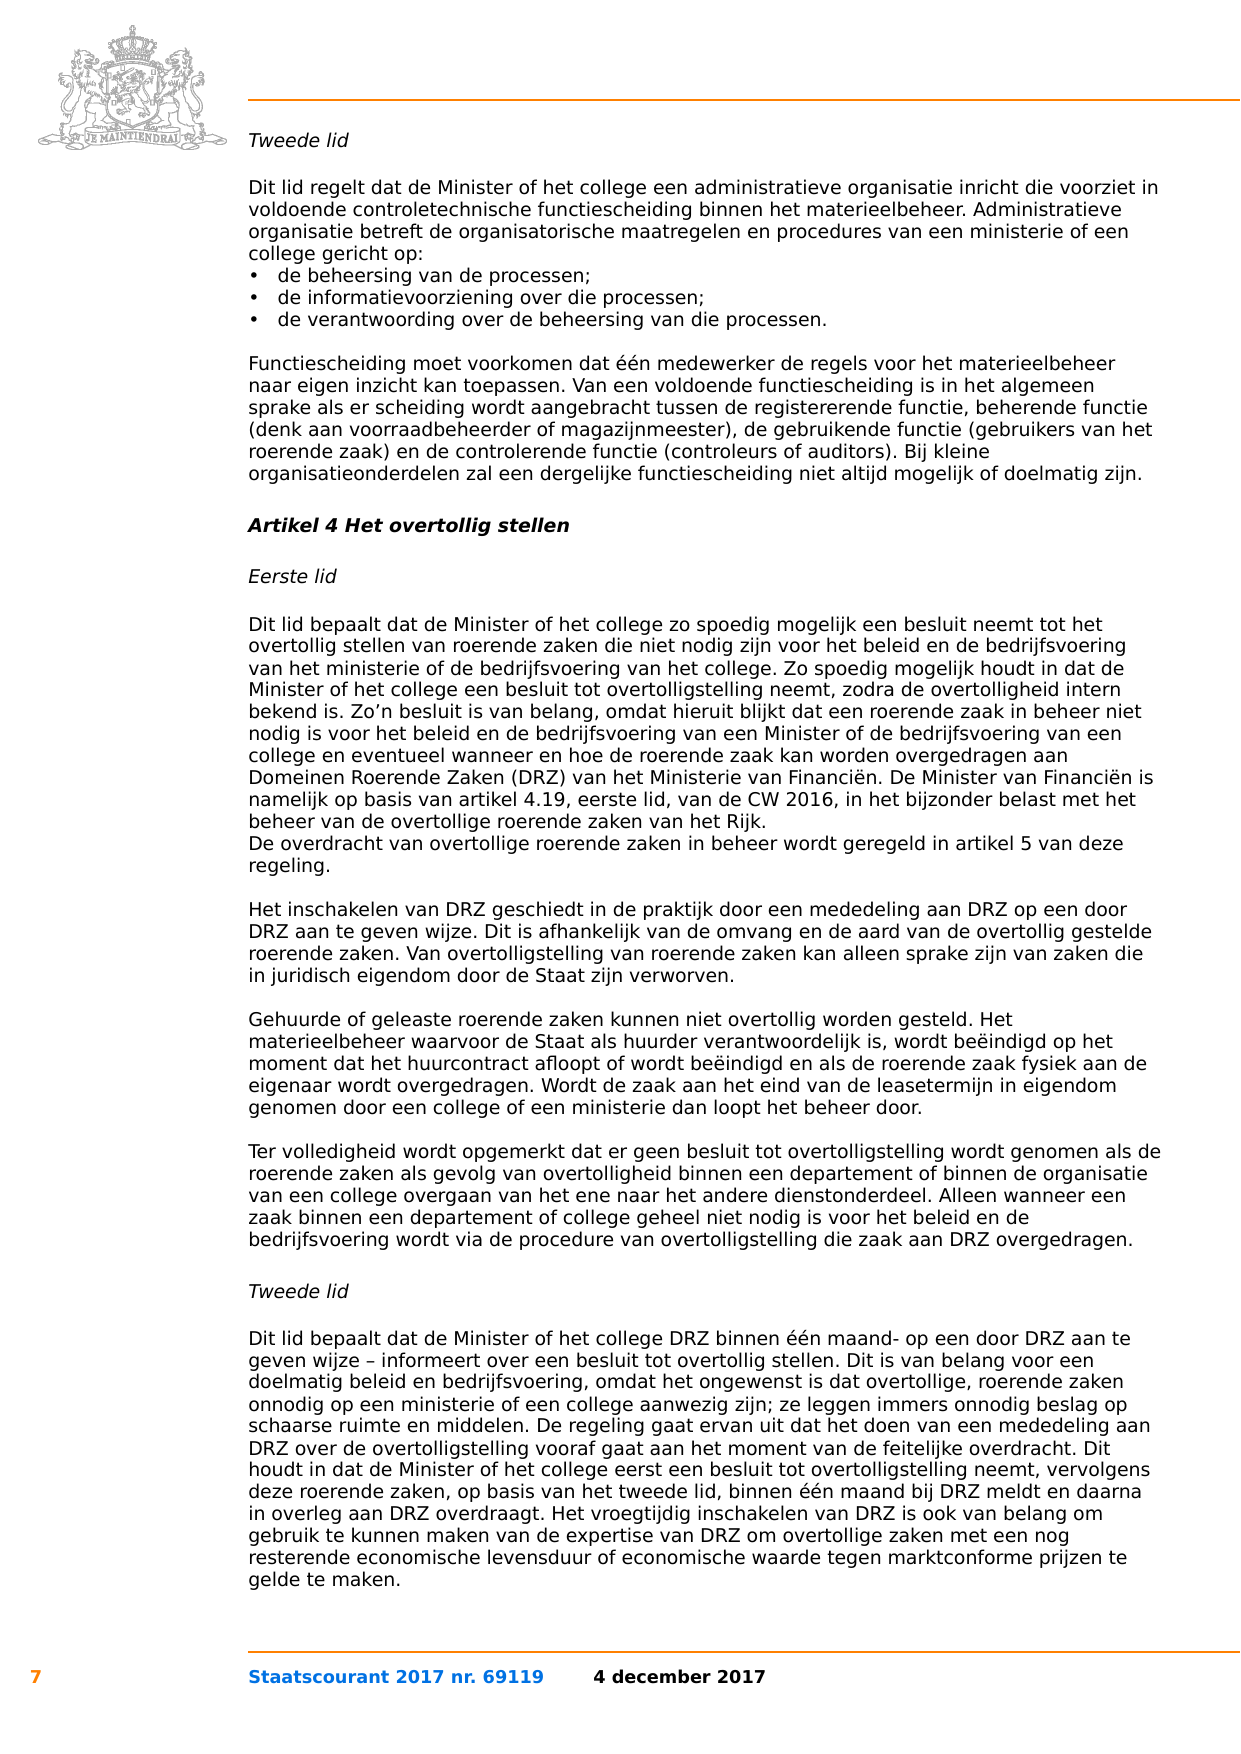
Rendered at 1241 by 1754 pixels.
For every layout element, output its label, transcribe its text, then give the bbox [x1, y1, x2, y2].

subtitle Tweede lid [248, 130, 1163, 152]
text Het inschakelen van DRZ geschiedt in de praktijk door een mededeling aan DRZ op een door DRZ aan te geven wijze. Dit is afhankelijk van de omvang en de aard van de overtollig gestelde roerende zaken. Van overtolligstelling van roerende zaken kan alleen sprake zijn van zaken die in juridisch eigendom door de Staat zijn verworven. [248, 899, 1163, 987]
subtitle Eerste lid [248, 566, 1163, 588]
picture [38, 25, 227, 150]
text Dit lid regelt dat de Minister of het college een administratieve organisatie inricht die voorziet in voldoende controletechnische functiescheiding binnen het materieelbeheer. Administratieve organisatie betreft de organisatorische maatregelen en procedures van een ministerie of een college gericht op: [248, 177, 1163, 265]
text Gehuurde of geleaste roerende zaken kunnen niet overtollig worden gesteld. Het materieelbeheer waarvoor de Staat als huurder verantwoordelijk is, wordt beëindigd op het moment dat het huurcontract afloopt of wordt beëindigd en als de roerende zaak fysiek aan de eigenaar wordt overgedragen. Wordt de zaak aan het eind van de leasetermijn in eigendom genomen door een college of een ministerie dan loopt het beheer door. [248, 1009, 1163, 1119]
text • de beheersing van de processen; [248, 265, 1163, 287]
text Dit lid bepaalt dat de Minister of het college DRZ binnen één maand- op een door DRZ aan te geven wijze – informeert over een besluit tot overtollig stellen. Dit is van belang voor een doelmatig beleid en bedrijfsvoering, omdat het ongewenst is dat overtollige, roerende zaken onnodig op een ministerie of een college aanwezig zijn; ze leggen immers onnodig beslag op schaarse ruimte en middelen. De regeling gaat ervan uit dat het doen van een mededeling aan DRZ over de overtolligstelling vooraf gaat aan het moment van de feitelijke overdracht. Dit houdt in dat de Minister of het college eerst een besluit tot overtolligstelling neemt, vervolgens deze roerende zaken, op basis van het tweede lid, binnen één maand bij DRZ meldt en daarna in overleg aan DRZ overdraagt. Het vroegtijdig inschakelen van DRZ is ook van belang om gebruik te kunnen maken van de expertise van DRZ om overtollige zaken met een nog resterende economische levensduur of economische waarde tegen marktconforme prijzen te gelde te maken. [248, 1327, 1163, 1591]
subtitle Tweede lid [248, 1281, 1163, 1302]
text Functiescheiding moet voorkomen dat één medewerker de regels voor het materieelbeheer naar eigen inzicht kan toepassen. Van een voldoende functiescheiding is in het algemeen sprake als er scheiding wordt aangebracht tussen de registererende functie, beherende functie (denk aan voorraadbeheerder of magazijnmeester), de gebruikende functie (gebruikers van het roerende zaak) en de controlerende functie (controleurs of auditors). Bij kleine organisatieonderdelen zal een dergelijke functiescheiding niet altijd mogelijk of doelmatig zijn. [248, 353, 1163, 484]
text De overdracht van overtollige roerende zaken in beheer wordt geregeld in artikel 5 van deze regeling. [248, 833, 1163, 877]
text • de informatievoorziening over die processen; [248, 287, 1163, 309]
text • de verantwoording over de beheersing van die processen. [248, 309, 1163, 331]
text Dit lid bepaalt dat de Minister of het college zo spoedig mogelijk een besluit neemt tot het overtollig stellen van roerende zaken die niet nodig zijn voor het beleid en de bedrijfsvoering van het ministerie of de bedrijfsvoering van het college. Zo spoedig mogelijk houdt in dat de Minister of het college een besluit tot overtolligstelling neemt, zodra de overtolligheid intern bekend is. Zo’n besluit is van belang, omdat hieruit blijkt dat een roerende zaak in beheer niet nodig is voor het beleid en de bedrijfsvoering van een Minister of de bedrijfsvoering van een college en eventueel wanneer en hoe de roerende zaak kan worden overgedragen aan Domeinen Roerende Zaken (DRZ) van het Ministerie van Financiën. De Minister van Financiën is namelijk op basis van artikel 4.19, eerste lid, van de CW 2016, in het bijzonder belast met het beheer van de overtollige roerende zaken van het Rijk. [248, 613, 1163, 833]
subtitle Artikel 4 Het overtollig stellen [248, 514, 1163, 536]
text Ter volledigheid wordt opgemerkt dat er geen besluit tot overtolligstelling wordt genomen als de roerende zaken als gevolg van overtolligheid binnen een departement of binnen de organisatie van een college overgaan van het ene naar het andere dienstonderdeel. Alleen wanneer een zaak binnen een departement of college geheel niet nodig is voor het beleid en de bedrijfsvoering wordt via de procedure van overtolligstelling die zaak aan DRZ overgedragen. [248, 1141, 1163, 1251]
